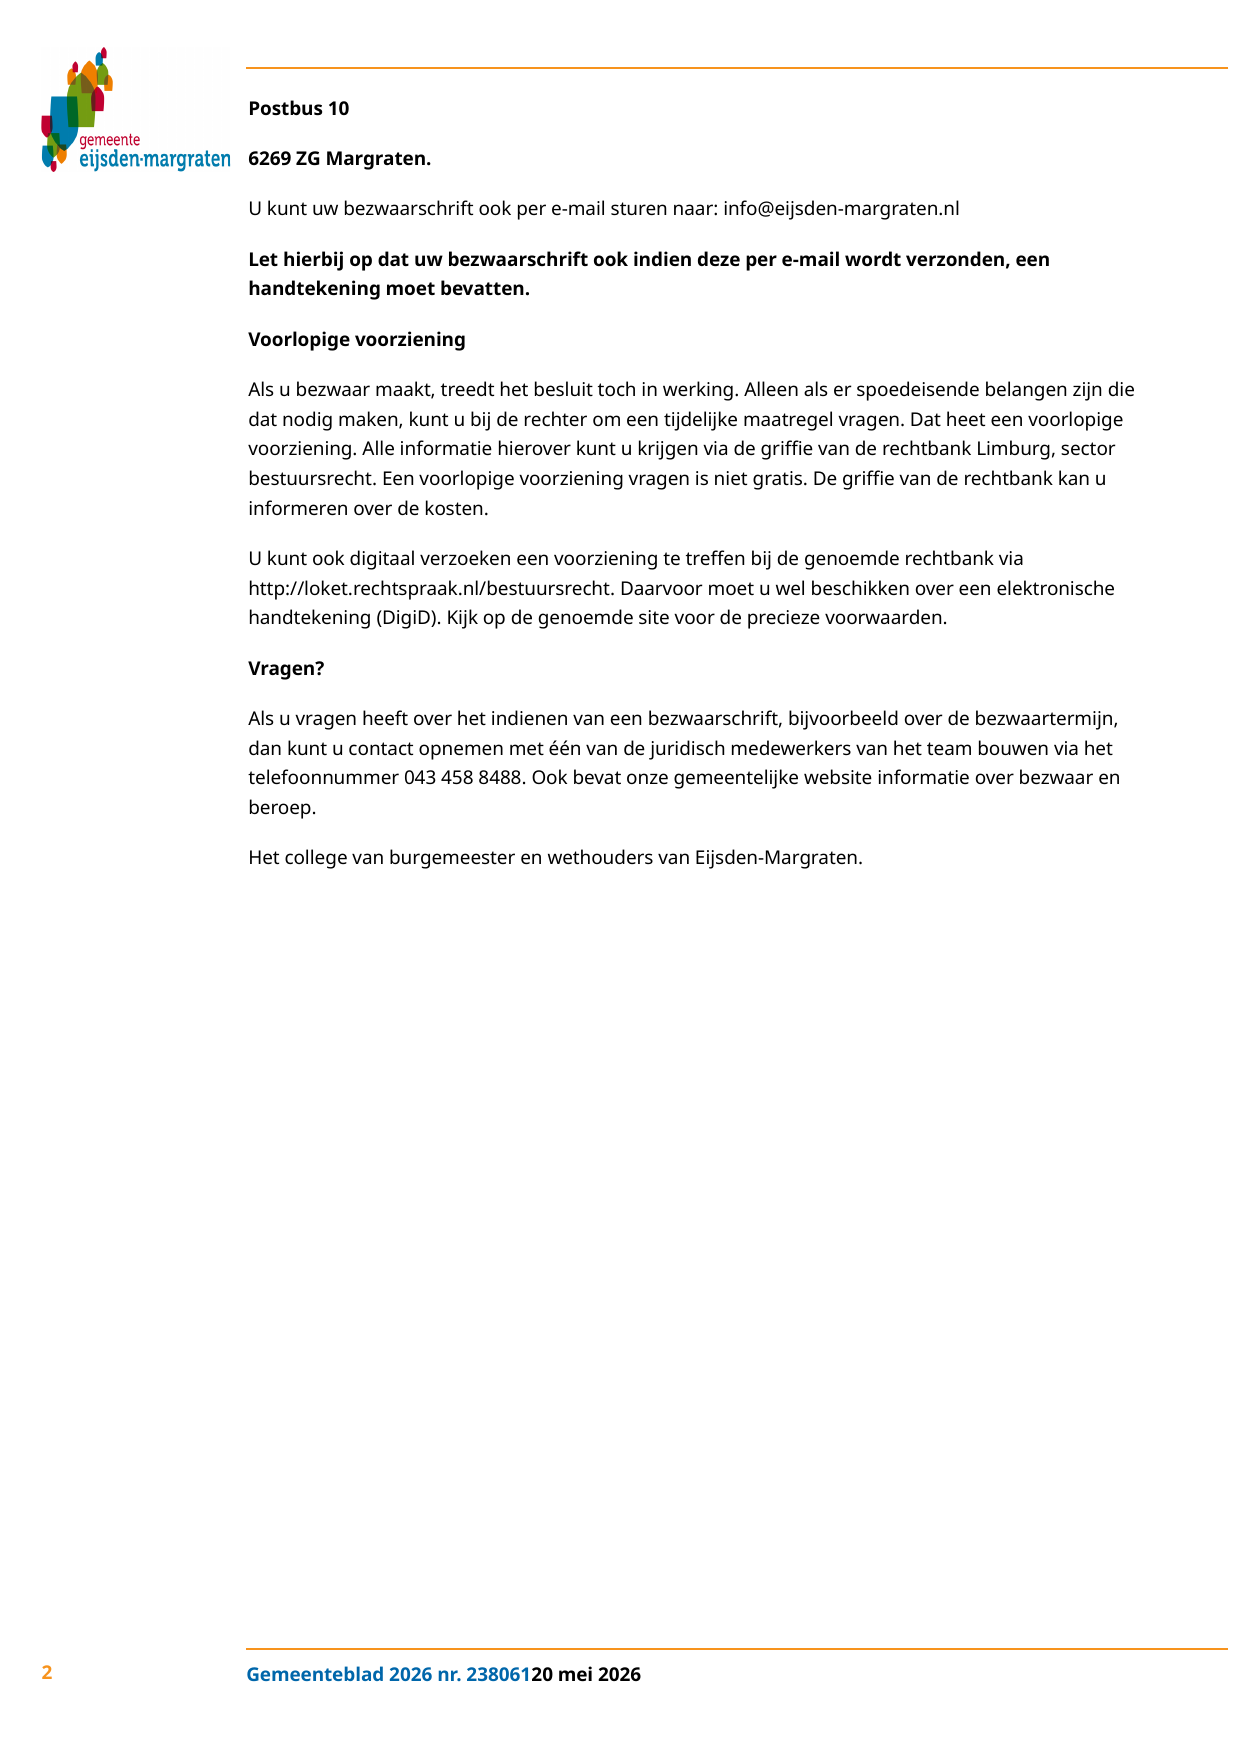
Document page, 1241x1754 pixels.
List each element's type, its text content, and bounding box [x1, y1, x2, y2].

picture [41, 47, 231, 172]
text Vragen? [248, 655, 1152, 681]
text U kunt ook digitaal verzoeken een voorziening te treffen bij de genoemde rechtbank via http://loket.rechtspraak.nl/bestuursrecht. Daarvoor moet u wel beschikken over een elektronische handtekening (DigiD). Kijk op de genoemde site voor de precieze voorwaarden. [248, 545, 1152, 630]
text Postbus 10 [248, 95, 1152, 121]
text U kunt uw bezwaarschrift ook per e-mail sturen naar: info@eijsden-margraten.nl [248, 196, 1152, 221]
text Als u vragen heeft over het indienen van een bezwaarschrift, bijvoorbeeld over de bezwaartermijn, dan kunt u contact opnemen met één van de juridisch medewerkers van het team bouwen via het telefoonnummer 043 458 8488. Ook bevat onze gemeentelijke website informatie over bezwaar en beroep. [248, 705, 1152, 820]
text Voorlopige voorziening [248, 326, 1152, 352]
text Let hierbij op dat uw bezwaarschrift ook indien deze per e-mail wordt verzonden, een handtekening moet bevatten. [248, 246, 1152, 301]
text 6269 ZG Margraten. [248, 145, 1152, 171]
text Als u bezwaar maakt, treedt het besluit toch in werking. Alleen als er spoedeisende belangen zijn die dat nodig maken, kunt u bij de rechter om een tijdelijke maatregel vragen. Dat heet een voorlopige voorziening. Alle informatie hierover kunt u krijgen via de griffie van de rechtbank Limburg, sector bestuursrecht. Een voorlopige voorziening vragen is niet gratis. De griffie van de rechtbank kan u informeren over de kosten. [248, 376, 1152, 521]
text Het college van burgemeester en wethouders van Eijsden-Margraten. [248, 844, 1152, 870]
